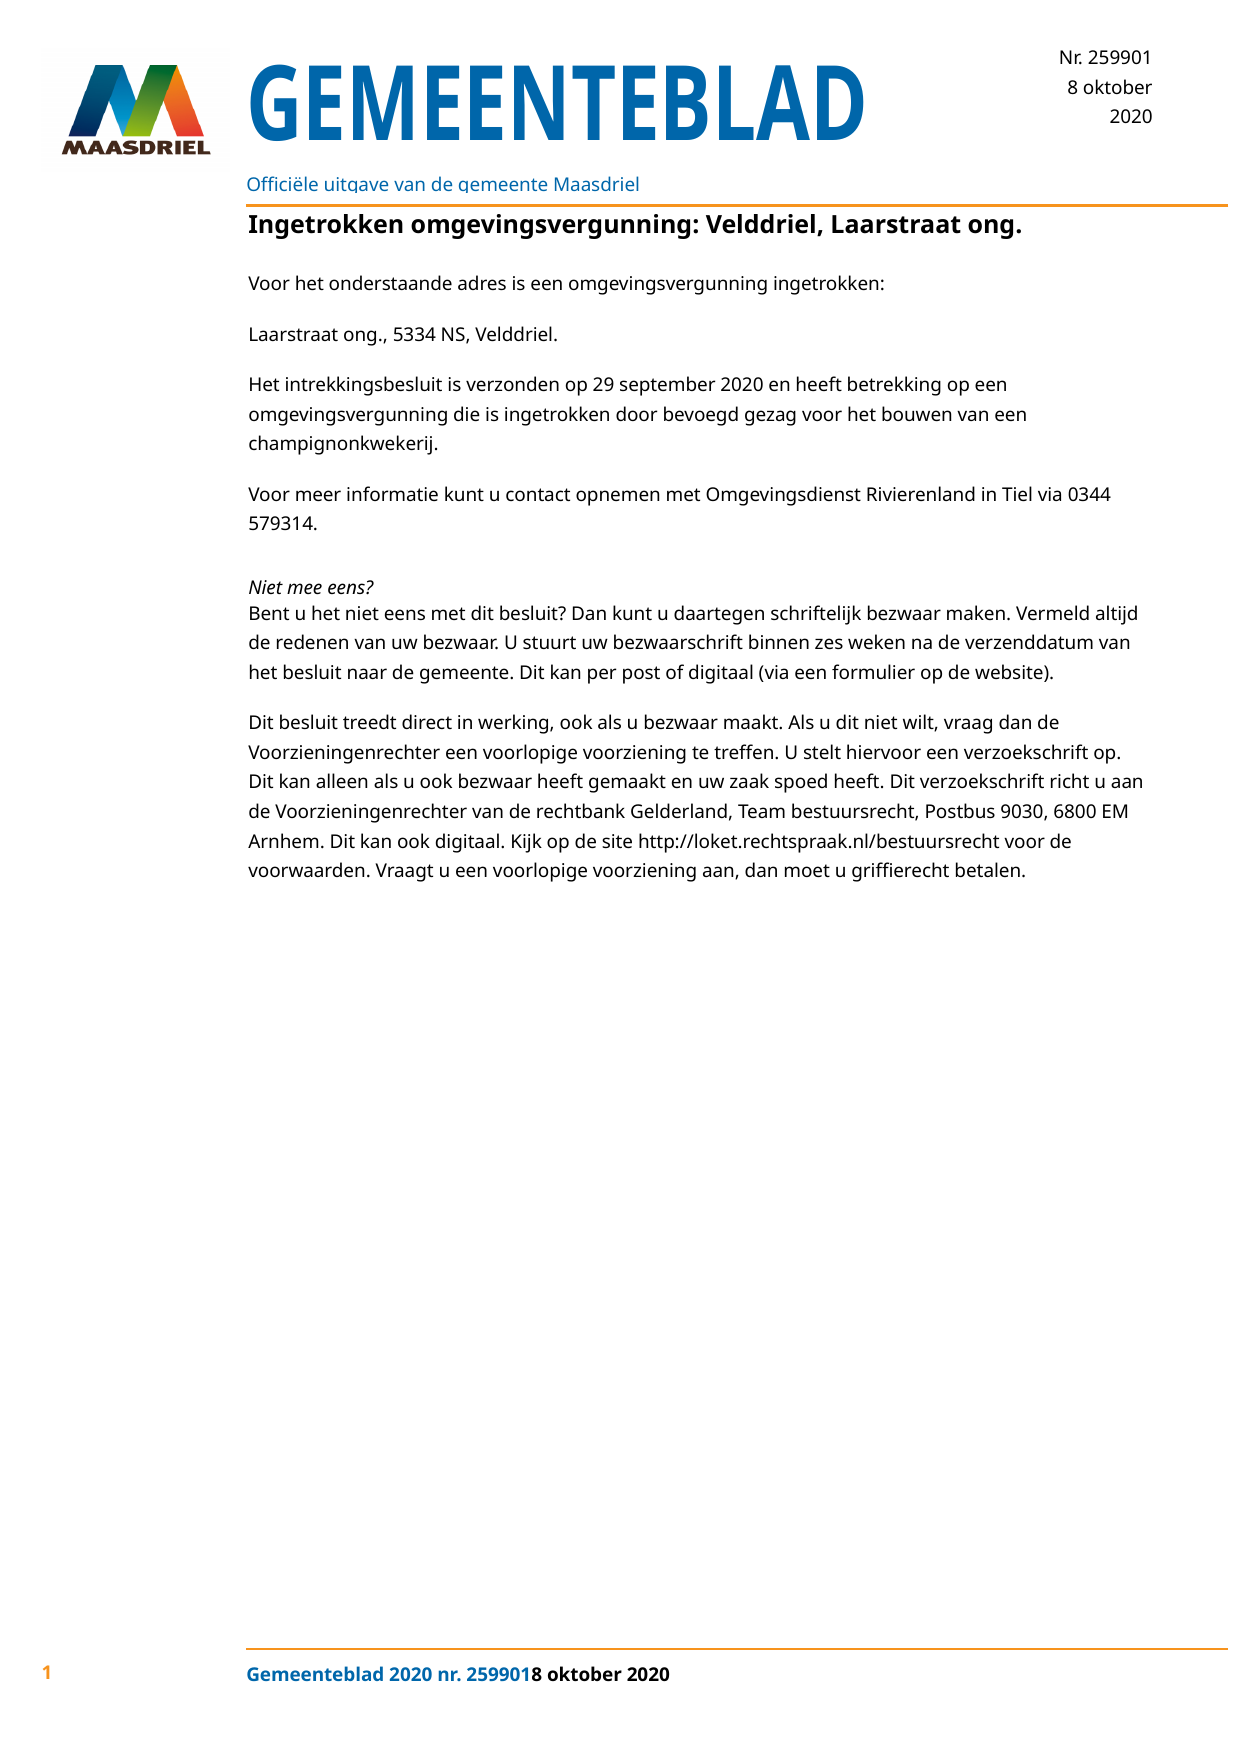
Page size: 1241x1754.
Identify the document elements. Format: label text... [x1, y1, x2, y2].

text Voor meer informatie kunt u contact opnemen met Omgevingsdienst Rivierenland in Tiel via 0344 579314. [248, 481, 1152, 536]
text Het intrekkingsbesluit is verzonden op 29 september 2020 en heeft betrekking op een omgevingsvergunning die is ingetrokken door bevoegd gezag voor het bouwen van een champignonkwekerij. [248, 371, 1152, 456]
picture [41, 47, 231, 172]
text Bent u het niet eens met dit besluit? Dan kunt u daartegen schriftelijk bezwaar maken. Vermeld altijd de redenen van uw bezwaar. U stuurt uw bezwaarschrift binnen zes weken na de verzenddatum van het besluit naar de gemeente. Dit kan per post of digitaal (via een formulier op de website). [248, 600, 1152, 685]
text Niet mee eens? [248, 574, 1152, 600]
text Ingetrokken omgevingsvergunning: Velddriel, Laarstraat ong. [248, 207, 1152, 241]
text Voor het onderstaande adres is een omgevingsvergunning ingetrokken: [248, 270, 1152, 296]
text Laarstraat ong., 5334 NS, Velddriel. [248, 321, 1152, 346]
text Dit besluit treedt direct in werking, ook als u bezwaar maakt. Als u dit niet wilt, vraag dan de Voorzieningenrechter een voorlopige voorziening te treffen. U stelt hiervoor een verzoekschrift op. Dit kan alleen als u ook bezwaar heeft gemaakt en uw zaak spoed heeft. Dit verzoekschrift richt u aan de Voorzieningenrechter van de rechtbank Gelderland, Team bestuursrecht, Postbus 9030, 6800 EM Arnhem. Dit kan ook digitaal. Kijk op de site http://loket.rechtspraak.nl/bestuursrecht voor de voorwaarden. Vraagt u een voorlopige voorziening aan, dan moet u griffierecht betalen. [248, 709, 1152, 883]
